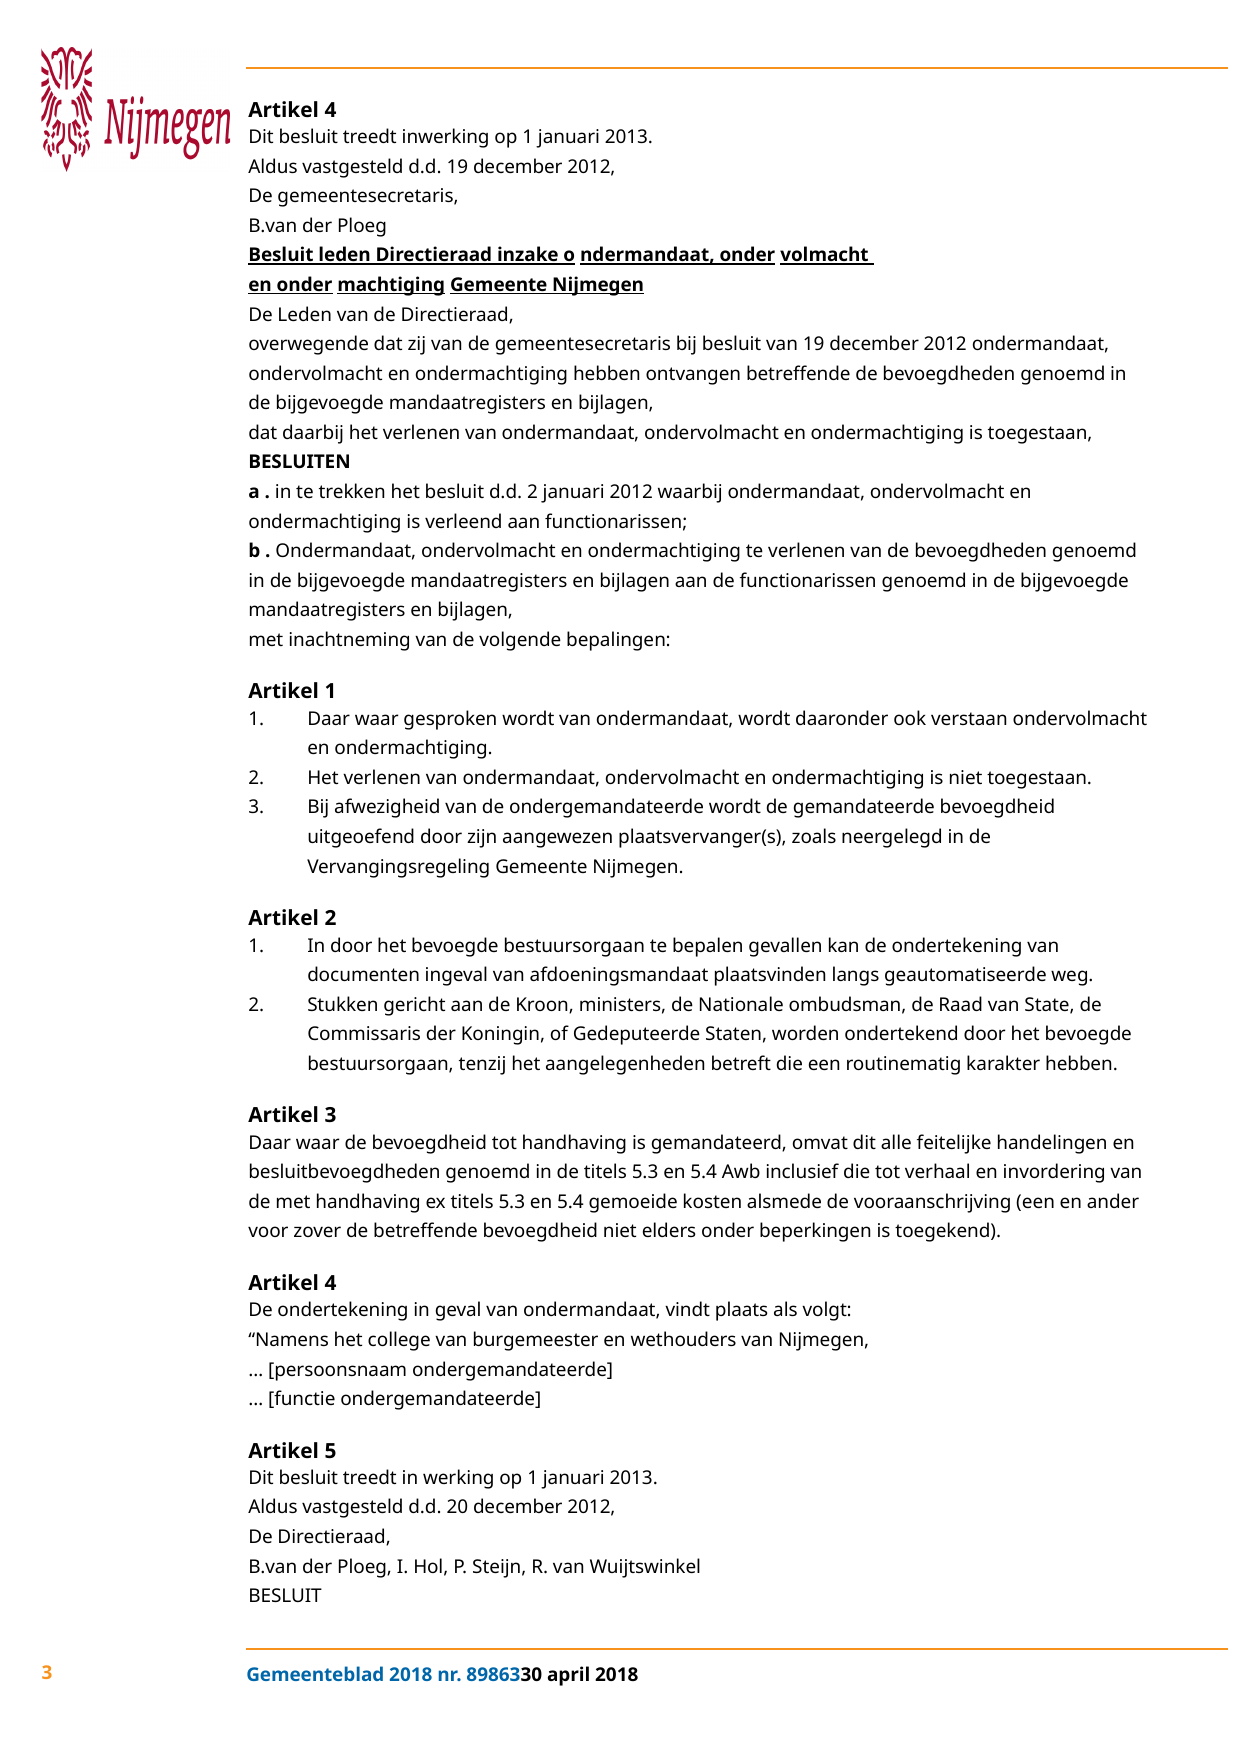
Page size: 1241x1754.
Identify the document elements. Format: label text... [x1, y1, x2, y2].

text Artikel 3 [248, 1101, 1152, 1129]
text Artikel 4 [248, 1268, 1152, 1297]
text a . in te trekken het besluit d.d. 2 januari 2012 waarbij ondermandaat, ondervolmacht en ondermachtiging is verleend aan functionarissen; [248, 478, 1152, 533]
text Artikel 4 [248, 95, 1152, 123]
list Stukken gericht aan de Kroon, ministers, de Nationale ombudsman, de Raad van State, de Commissaris der Koningin, of Gedeputeerde Staten, worden ondertekend door het bevoegde bestuursorgaan, tenzij het aangelegenheden betreft die een routinematig karakter hebben. [248, 991, 1152, 1076]
text Artikel 2 [248, 903, 1152, 932]
text “Namens het college van burgemeester en wethouders van Nijmegen, [248, 1326, 1152, 1352]
list Het verlenen van ondermandaat, ondervolmacht en ondermachtiging is niet toegestaan. [248, 764, 1152, 790]
text Besluit leden Directieraad inzake o ndermandaat, onder volmacht [248, 242, 1152, 267]
text … [persoonsnaam ondergemandateerde] [248, 1356, 1152, 1381]
text b . Ondermandaat, ondervolmacht en ondermachtiging te verlenen van de bevoegdheden genoemd in de bijgevoegde mandaatregisters en bijlagen aan de functionarissen genoemd in de bijgevoegde mandaatregisters en bijlagen, [248, 537, 1152, 622]
text De ondertekening in geval van ondermandaat, vindt plaats als volgt: [248, 1297, 1152, 1322]
text BESLUIT [248, 1582, 1152, 1608]
text BESLUITEN [248, 449, 1152, 474]
list In door het bevoegde bestuursorgaan te bepalen gevallen kan de ondertekening van documenten ingeval van afdoeningsmandaat plaatsvinden langs geautomatiseerde weg. [248, 932, 1152, 987]
text Aldus vastgesteld d.d. 20 december 2012, [248, 1494, 1152, 1519]
list Bij afwezigheid van de ondergemandateerde wordt de gemandateerde bevoegdheid uitgeoefend door zijn aangewezen plaatsvervanger(s), zoals neergelegd in de Vervangingsregeling Gemeente Nijmegen. [248, 794, 1152, 879]
text Artikel 5 [248, 1436, 1152, 1464]
text Daar waar de bevoegdheid tot handhaving is gemandateerd, omvat dit alle feitelijke handelingen en besluitbevoegdheden genoemd in de titels 5.3 en 5.4 Awb inclusief die tot verhaal en invordering van de met handhaving ex titels 5.3 en 5.4 gemoeide kosten alsmede de vooraanschrijving (een en ander voor zover de betreffende bevoegdheid niet elders onder beperkingen is toegekend). [248, 1129, 1152, 1243]
text De Leden van de Directieraad, [248, 301, 1152, 326]
text Dit besluit treedt in werking op 1 januari 2013. [248, 1464, 1152, 1490]
text B.van der Ploeg, I. Hol, P. Steijn, R. van Wuijtswinkel [248, 1553, 1152, 1579]
text Artikel 1 [248, 677, 1152, 705]
text overwegende dat zij van de gemeentesecretaris bij besluit van 19 december 2012 ondermandaat, ondervolmacht en ondermachtiging hebben ontvangen betreffende de bevoegdheden genoemd in de bijgevoegde mandaatregisters en bijlagen, [248, 330, 1152, 415]
text met inachtneming van de volgende bepalingen: [248, 626, 1152, 652]
text De Directieraad, [248, 1523, 1152, 1549]
text De gemeentesecretaris, [248, 182, 1152, 208]
picture [41, 47, 231, 172]
text en onder machtiging Gemeente Nijmegen [248, 271, 1152, 297]
text Dit besluit treedt inwerking op 1 januari 2013. [248, 123, 1152, 149]
text dat daarbij het verlenen van ondermandaat, ondervolmacht en ondermachtiging is toegestaan, [248, 419, 1152, 445]
text … [functie ondergemandateerde] [248, 1385, 1152, 1411]
list Daar waar gesproken wordt van ondermandaat, wordt daaronder ook verstaan ondervolmacht en ondermachtiging. [248, 705, 1152, 760]
text B.van der Ploeg [248, 212, 1152, 238]
text Aldus vastgesteld d.d. 19 december 2012, [248, 153, 1152, 178]
